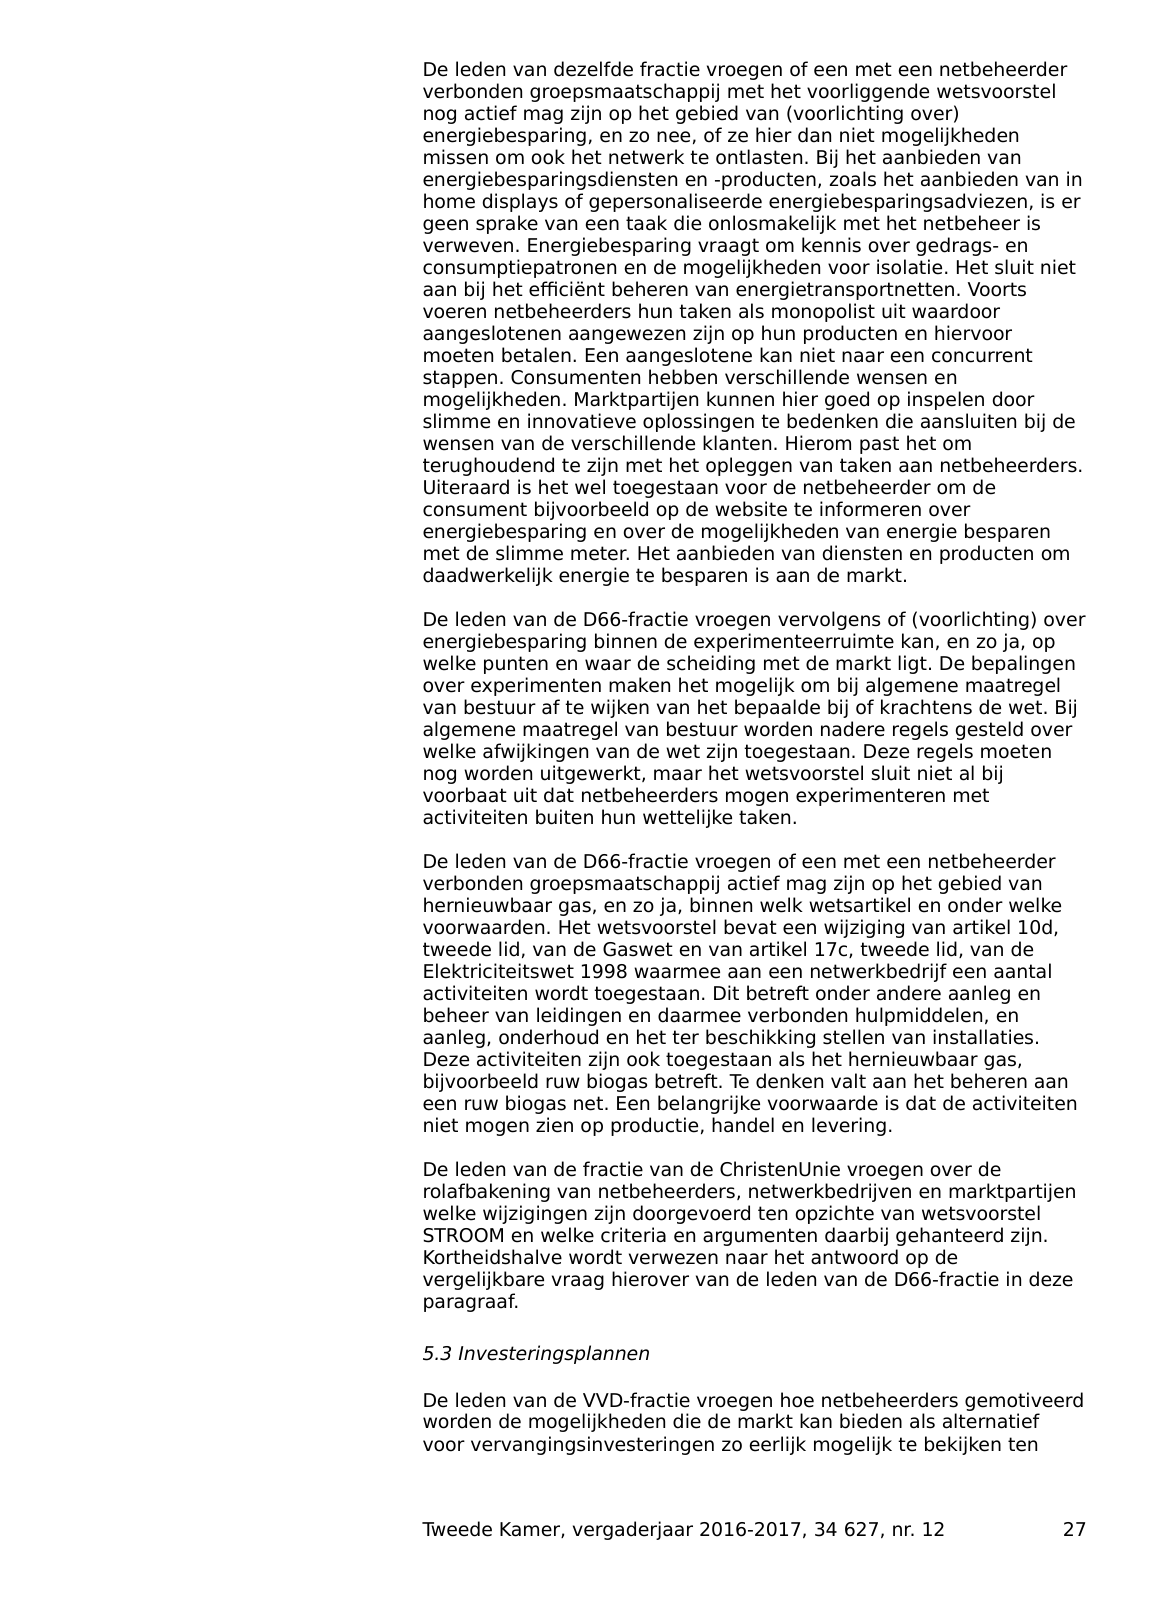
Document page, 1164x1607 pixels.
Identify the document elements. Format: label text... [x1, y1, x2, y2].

text De leden van de VVD-fractie vroegen hoe netbeheerders gemotiveerd worden de mogelijkheden die de markt kan bieden als alternatief voor vervangingsinvesteringen zo eerlijk mogelijk te bekijken ten [422, 1389, 1087, 1455]
text De leden van de D66-fractie vroegen of een met een netbeheerder verbonden groepsmaatschappij actief mag zijn op het gebied van hernieuwbaar gas, en zo ja, binnen welk wetsartikel en onder welke voorwaarden. Het wetsvoorstel bevat een wijziging van artikel 10d, tweede lid, van de Gaswet en van artikel 17c, tweede lid, van de Elektriciteitswet 1998 waarmee aan een netwerkbedrijf een aantal activiteiten wordt toegestaan. Dit betreft onder andere aanleg en beheer van leidingen en daarmee verbonden hulpmiddelen, en aanleg, onderhoud en het ter beschikking stellen van installaties. Deze activiteiten zijn ook toegestaan als het hernieuwbaar gas, bijvoorbeeld ruw biogas betreft. Te denken valt aan het beheren aan een ruw biogas net. Een belangrijke voorwaarde is dat de activiteiten niet mogen zien op productie, handel en levering. [422, 851, 1087, 1136]
text De leden van de fractie van de ChristenUnie vroegen over de rolafbakening van netbeheerders, netwerkbedrijven en marktpartijen welke wijzigingen zijn doorgevoerd ten opzichte van wetsvoorstel STROOM en welke criteria en argumenten daarbij gehanteerd zijn. Kortheidshalve wordt verwezen naar het antwoord op de vergelijkbare vraag hierover van de leden van de D66-fractie in deze paragraaf. [422, 1159, 1087, 1312]
text De leden van de D66-fractie vroegen vervolgens of (voorlichting) over energiebesparing binnen de experimenteerruimte kan, en zo ja, op welke punten en waar de scheiding met de markt ligt. De bepalingen over experimenten maken het mogelijk om bij algemene maatregel van bestuur af te wijken van het bepaalde bij of krachtens de wet. Bij algemene maatregel van bestuur worden nadere regels gesteld over welke afwijkingen van de wet zijn toegestaan. Deze regels moeten nog worden uitgewerkt, maar het wetsvoorstel sluit niet al bij voorbaat uit dat netbeheerders mogen experimenteren met activiteiten buiten hun wettelijke taken. [422, 609, 1087, 828]
text De leden van dezelfde fractie vroegen of een met een netbeheerder verbonden groepsmaatschappij met het voorliggende wetsvoorstel nog actief mag zijn op het gebied van (voorlichting over) energiebesparing, en zo nee, of ze hier dan niet mogelijkheden missen om ook het netwerk te ontlasten. Bij het aanbieden van energiebesparingsdiensten en -producten, zoals het aanbieden van in home displays of gepersonaliseerde energiebesparingsadviezen, is er geen sprake van een taak die onlosmakelijk met het netbeheer is verweven. Energiebesparing vraagt om kennis over gedrags- en consumptiepatronen en de mogelijkheden voor isolatie. Het sluit niet aan bij het efficiënt beheren van energietransportnetten. Voorts voeren netbeheerders hun taken als monopolist uit waardoor aangeslotenen aangewezen zijn op hun producten en hiervoor moeten betalen. Een aangeslotene kan niet naar een concurrent stappen. Consumenten hebben verschillende wensen en mogelijkheden. Marktpartijen kunnen hier goed op inspelen door slimme en innovatieve oplossingen te bedenken die aansluiten bij de wensen van de verschillende klanten. Hierom past het om terughoudend te zijn met het opleggen van taken aan netbeheerders. Uiteraard is het wel toegestaan voor de netbeheerder om de consument bijvoorbeeld op de website te informeren over energiebesparing en over de mogelijkheden van energie besparen met de slimme meter. Het aanbieden van diensten en producten om daadwerkelijk energie te besparen is aan de markt. [422, 59, 1087, 587]
subtitle 5.3 Investeringsplannen [422, 1342, 1087, 1364]
